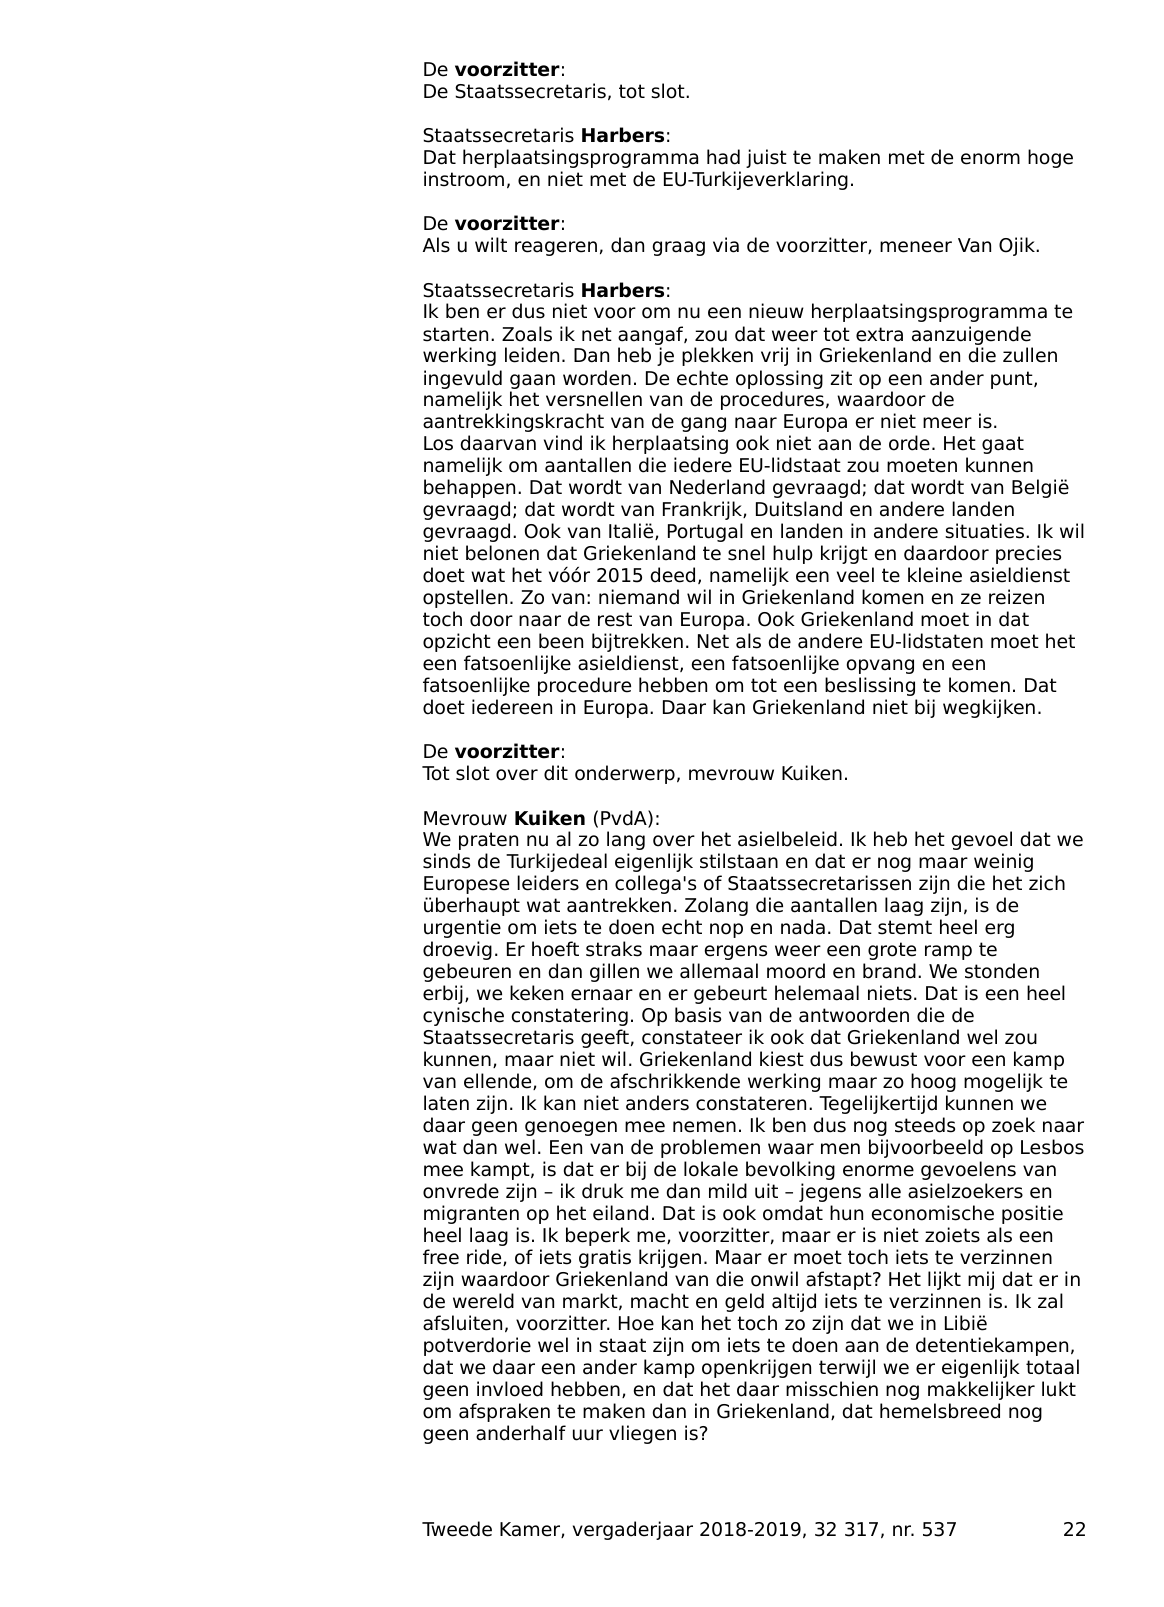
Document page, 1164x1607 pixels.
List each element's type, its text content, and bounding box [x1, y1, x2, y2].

text Ik ben er dus niet voor om nu een nieuw herplaatsingsprogramma te starten. Zoals ik net aangaf, zou dat weer tot extra aanzuigende werking leiden. Dan heb je plekken vrij in Griekenland en die zullen ingevuld gaan worden. De echte oplossing zit op een ander punt, namelijk het versnellen van de procedures, waardoor de aantrekkingskracht van de gang naar Europa er niet meer is. [422, 301, 1087, 433]
text De voorzitter: [422, 213, 1087, 235]
text Staatssecretaris Harbers: [422, 279, 1087, 301]
text Dat herplaatsingsprogramma had juist te maken met de enorm hoge instroom, en niet met de EU-Turkijeverklaring. [422, 147, 1087, 191]
text Los daarvan vind ik herplaatsing ook niet aan de orde. Het gaat namelijk om aantallen die iedere EU-lidstaat zou moeten kunnen behappen. Dat wordt van Nederland gevraagd; dat wordt van België gevraagd; dat wordt van Frankrijk, Duitsland en andere landen gevraagd. Ook van Italië, Portugal en landen in andere situaties. Ik wil niet belonen dat Griekenland te snel hulp krijgt en daardoor precies doet wat het vóór 2015 deed, namelijk een veel te kleine asieldienst opstellen. Zo van: niemand wil in Griekenland komen en ze reizen toch door naar de rest van Europa. Ook Griekenland moet in dat opzicht een been bijtrekken. Net als de andere EU-lidstaten moet het een fatsoenlijke asieldienst, een fatsoenlijke opvang en een fatsoenlijke procedure hebben om tot een beslissing te komen. Dat doet iedereen in Europa. Daar kan Griekenland niet bij wegkijken. [422, 433, 1087, 719]
text De Staatssecretaris, tot slot. [422, 81, 1087, 103]
text De voorzitter: [422, 741, 1087, 763]
text We praten nu al zo lang over het asielbeleid. Ik heb het gevoel dat we sinds de Turkijedeal eigenlijk stilstaan en dat er nog maar weinig Europese leiders en collega's of Staatssecretarissen zijn die het zich überhaupt wat aantrekken. Zolang die aantallen laag zijn, is de urgentie om iets te doen echt nop en nada. Dat stemt heel erg droevig. Er hoeft straks maar ergens weer een grote ramp te gebeuren en dan gillen we allemaal moord en brand. We stonden erbij, we keken ernaar en er gebeurt helemaal niets. Dat is een heel cynische constatering. Op basis van de antwoorden die de Staatssecretaris geeft, constateer ik ook dat Griekenland wel zou kunnen, maar niet wil. Griekenland kiest dus bewust voor een kamp van ellende, om de afschrikkende werking maar zo hoog mogelijk te laten zijn. Ik kan niet anders constateren. Tegelijkertijd kunnen we daar geen genoegen mee nemen. Ik ben dus nog steeds op zoek naar wat dan wel. Een van de problemen waar men bijvoorbeeld op Lesbos mee kampt, is dat er bij de lokale bevolking enorme gevoelens van onvrede zijn – ik druk me dan mild uit – jegens alle asielzoekers en migranten op het eiland. Dat is ook omdat hun economische positie heel laag is. Ik beperk me, voorzitter, maar er is niet zoiets als een free ride, of iets gratis krijgen. Maar er moet toch iets te verzinnen zijn waardoor Griekenland van die onwil afstapt? Het lijkt mij dat er in de wereld van markt, macht en geld altijd iets te verzinnen is. Ik zal afsluiten, voorzitter. Hoe kan het toch zo zijn dat we in Libië potverdorie wel in staat zijn om iets te doen aan de detentiekampen, dat we daar een ander kamp openkrijgen terwijl we er eigenlijk totaal geen invloed hebben, en dat het daar misschien nog makkelijker lukt om afspraken te maken dan in Griekenland, dat hemelsbreed nog geen anderhalf uur vliegen is? [422, 829, 1087, 1445]
text Als u wilt reageren, dan graag via de voorzitter, meneer Van Ojik. [422, 235, 1087, 257]
text Staatssecretaris Harbers: [422, 125, 1087, 147]
text Tot slot over dit onderwerp, mevrouw Kuiken. [422, 763, 1087, 785]
text Mevrouw Kuiken (PvdA): [422, 807, 1087, 829]
text De voorzitter: [422, 59, 1087, 81]
